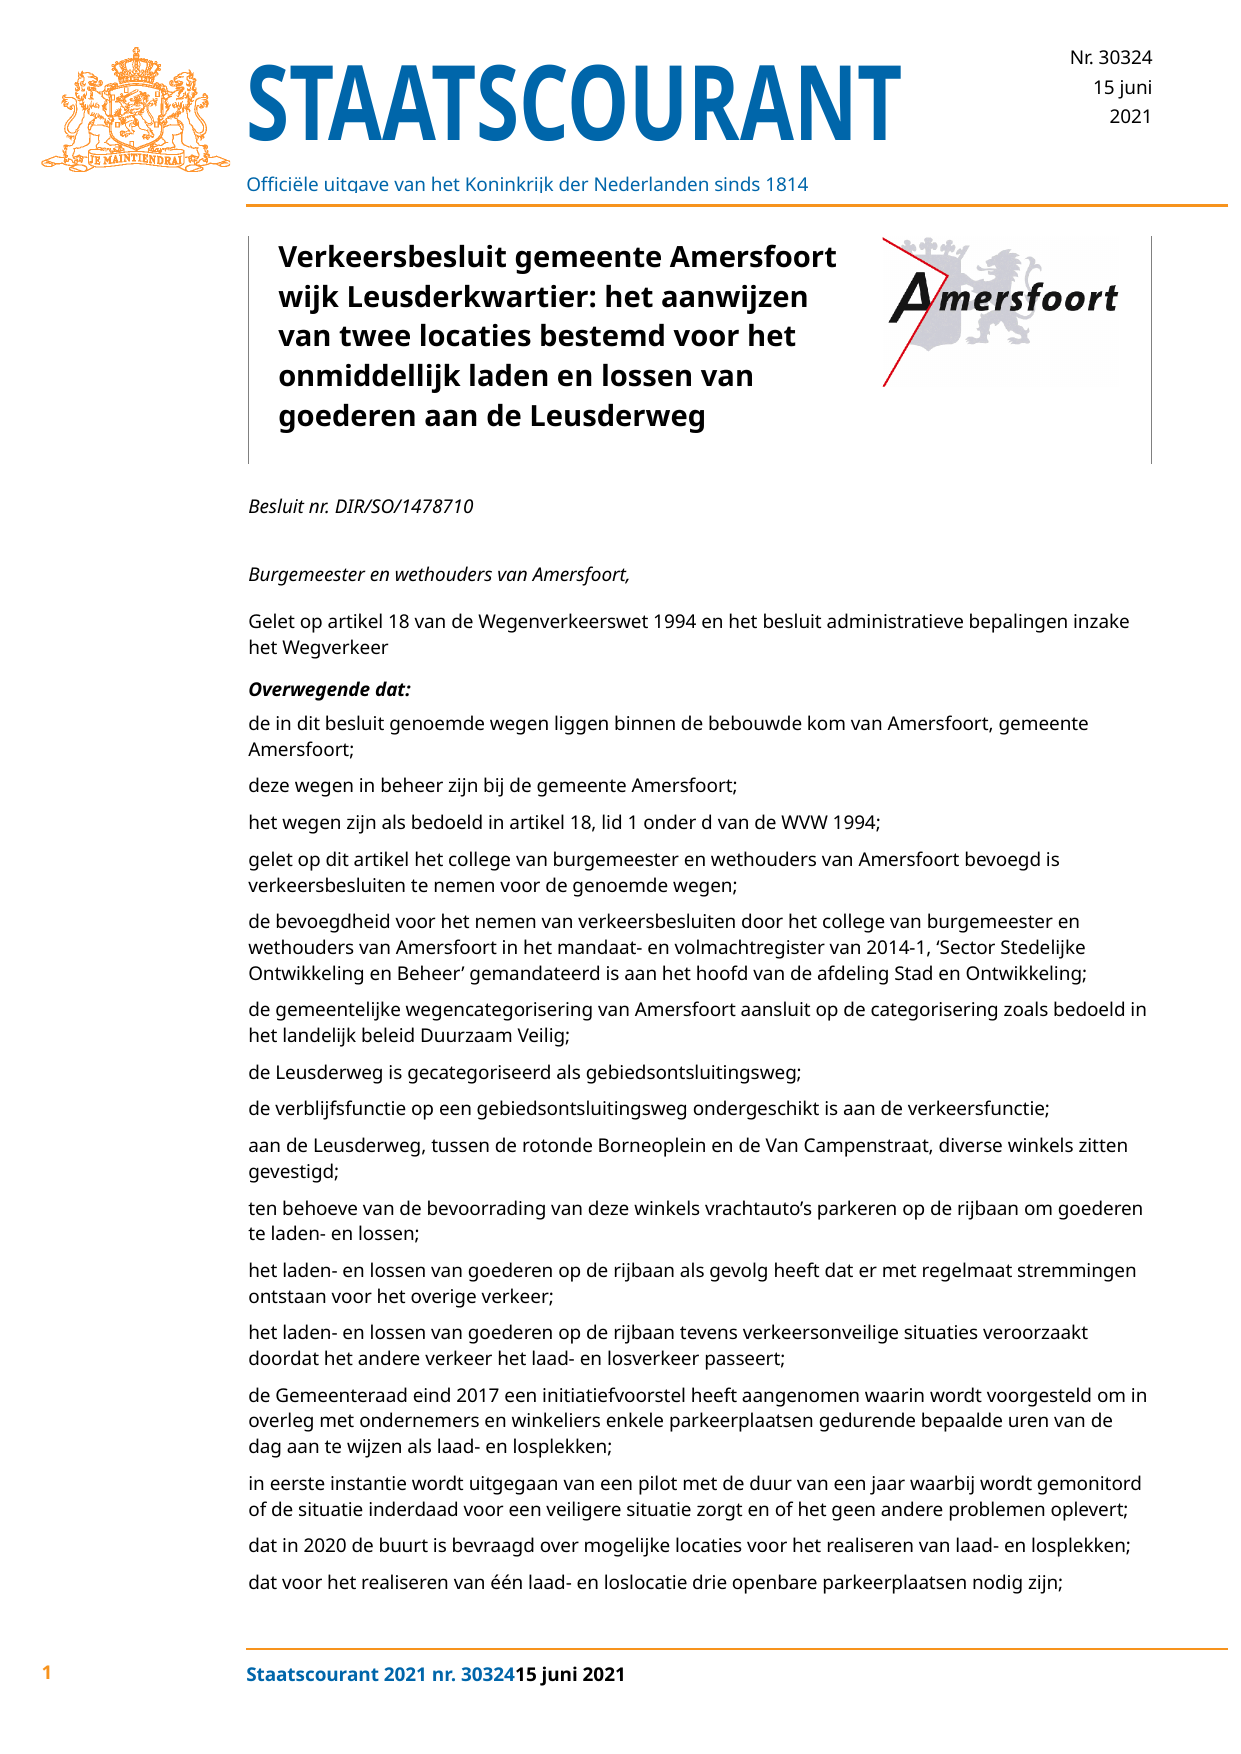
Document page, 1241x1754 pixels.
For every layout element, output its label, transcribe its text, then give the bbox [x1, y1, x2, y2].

text aan de Leusderweg, tussen de rotonde Borneoplein en de Van Campenstraat, diverse winkels zitten gevestigd; [248, 1132, 1152, 1184]
picture [41, 47, 231, 172]
text de verblijfsfunctie op een gebiedsontsluitingsweg ondergeschikt is aan de verkeersfunctie; [248, 1096, 1152, 1121]
text Burgemeester en wethouders van Amersfoort, [248, 561, 1152, 587]
table_header [850, 236, 1151, 464]
text de gemeentelijke wegencategorisering van Amersfoort aansluit op de categorisering zoals bedoeld in het landelijk beleid Duurzaam Veilig; [248, 997, 1152, 1048]
table_header Verkeersbesluit gemeente Amersfoort wijk Leusderkwartier: het aanwijzen van twee locaties bestemd voor het onmiddellijk laden en lossen van goederen aan de Leusderweg [249, 236, 850, 464]
text ten behoeve van de bevoorrading van deze winkels vrachtauto’s parkeren op de rijbaan om goederen te laden- en lossen; [248, 1195, 1152, 1246]
text Gelet op artikel 18 van de Wegenverkeerswet 1994 en het besluit administratieve bepalingen inzake het Wegverkeer [248, 609, 1152, 660]
text het laden- en lossen van goederen op de rijbaan als gevolg heeft dat er met regelmaat stremmingen ontstaan voor het overige verkeer; [248, 1257, 1152, 1308]
text de bevoegdheid voor het nemen van verkeersbesluiten door het college van burgemeester en wethouders van Amersfoort in het mandaat- en volmachtregister van 2014-1, ‘Sector Stedelijke Ontwikkeling en Beheer’ gemandateerd is aan het hoofd van de afdeling Stad en Ontwikkeling; [248, 908, 1152, 986]
text de in dit besluit genoemde wegen liggen binnen de bebouwde kom van Amersfoort, gemeente Amersfoort; [248, 710, 1152, 762]
text deze wegen in beheer zijn bij de gemeente Amersfoort; [248, 773, 1152, 798]
text het wegen zijn als bedoeld in artikel 18, lid 1 onder d van de WVW 1994; [248, 809, 1152, 835]
text de Leusderweg is gecategoriseerd als gebiedsontsluitingsweg; [248, 1059, 1152, 1085]
text dat voor het realiseren van één laad- en loslocatie drie openbare parkeerplaatsen nodig zijn; [248, 1569, 1152, 1595]
text Overwegende dat: [248, 676, 1152, 702]
text dat in 2020 de buurt is bevraagd over mogelijke locaties voor het realiseren van laad- en losplekken; [248, 1532, 1152, 1558]
picture [882, 236, 1119, 387]
text gelet op dit artikel het college van burgemeester en wethouders van Amersfoort bevoegd is verkeersbesluiten te nemen voor de genoemde wegen; [248, 846, 1152, 897]
text in eerste instantie wordt uitgegaan van een pilot met de duur van een jaar waarbij wordt gemonitord of de situatie inderdaad voor een veiligere situatie zorgt en of het geen andere problemen oplevert; [248, 1470, 1152, 1521]
text Besluit nr. DIR/SO/1478710 [248, 493, 1152, 519]
text de Gemeenteraad eind 2017 een initiatiefvoorstel heeft aangenomen waarin wordt voorgesteld om in overleg met ondernemers en winkeliers enkele parkeerplaatsen gedurende bepaalde uren van de dag aan te wijzen als laad- en losplekken; [248, 1382, 1152, 1459]
text het laden- en lossen van goederen op de rijbaan tevens verkeersonveilige situaties veroorzaakt doordat het andere verkeer het laad- en losverkeer passeert; [248, 1319, 1152, 1371]
